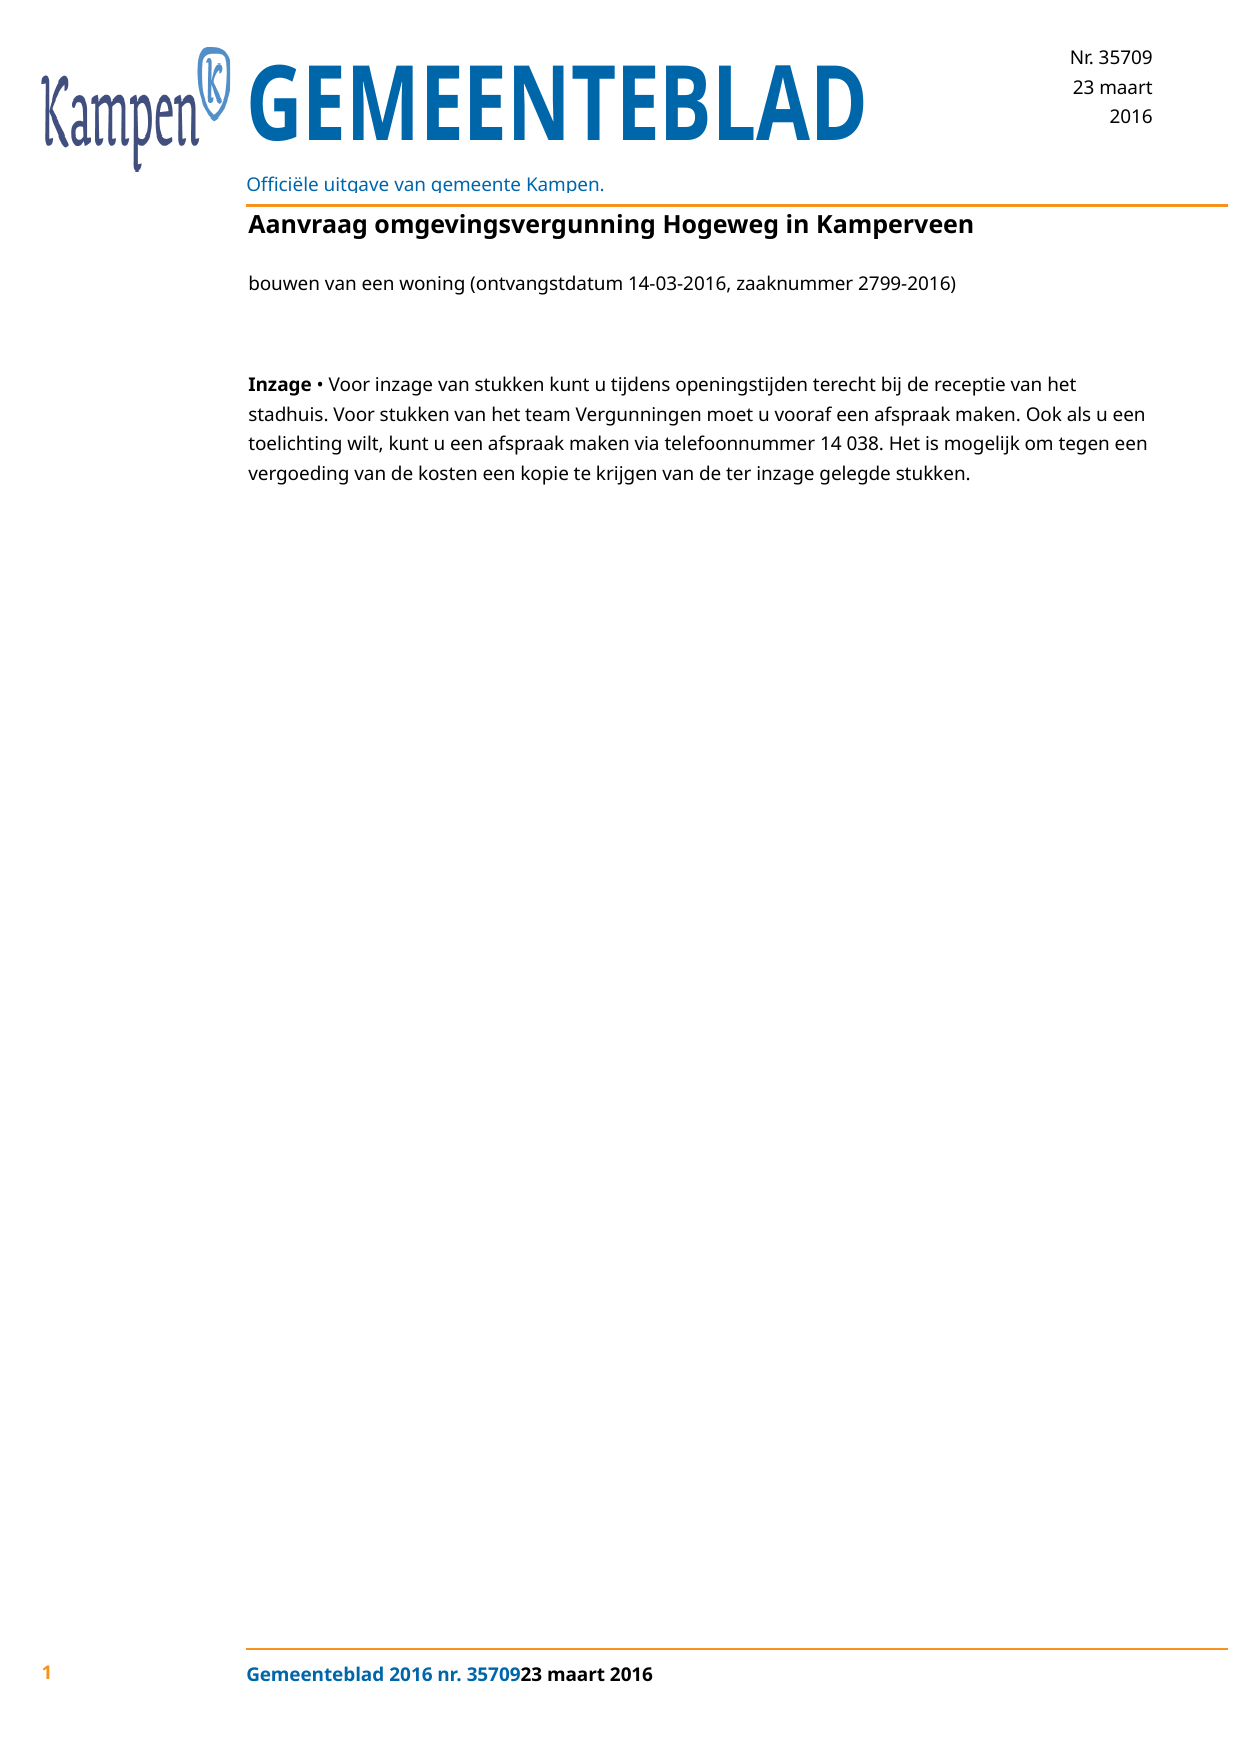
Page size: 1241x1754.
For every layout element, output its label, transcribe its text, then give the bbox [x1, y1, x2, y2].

text Aanvraag omgevingsvergunning Hogeweg in Kamperveen [248, 207, 1152, 241]
picture [41, 47, 231, 172]
text bouwen van een woning (ontvangstdatum 14-03-2016, zaaknummer 2799-2016) [248, 270, 1152, 296]
text Inzage • Voor inzage van stukken kunt u tijdens openingstijden terecht bij de receptie van het stadhuis. Voor stukken van het team Vergunningen moet u vooraf een afspraak maken. Ook als u een toelichting wilt, kunt u een afspraak maken via telefoonnummer 14 038. Het is mogelijk om tegen een vergoeding van de kosten een kopie te krijgen van de ter inzage gelegde stukken. [248, 371, 1152, 486]
